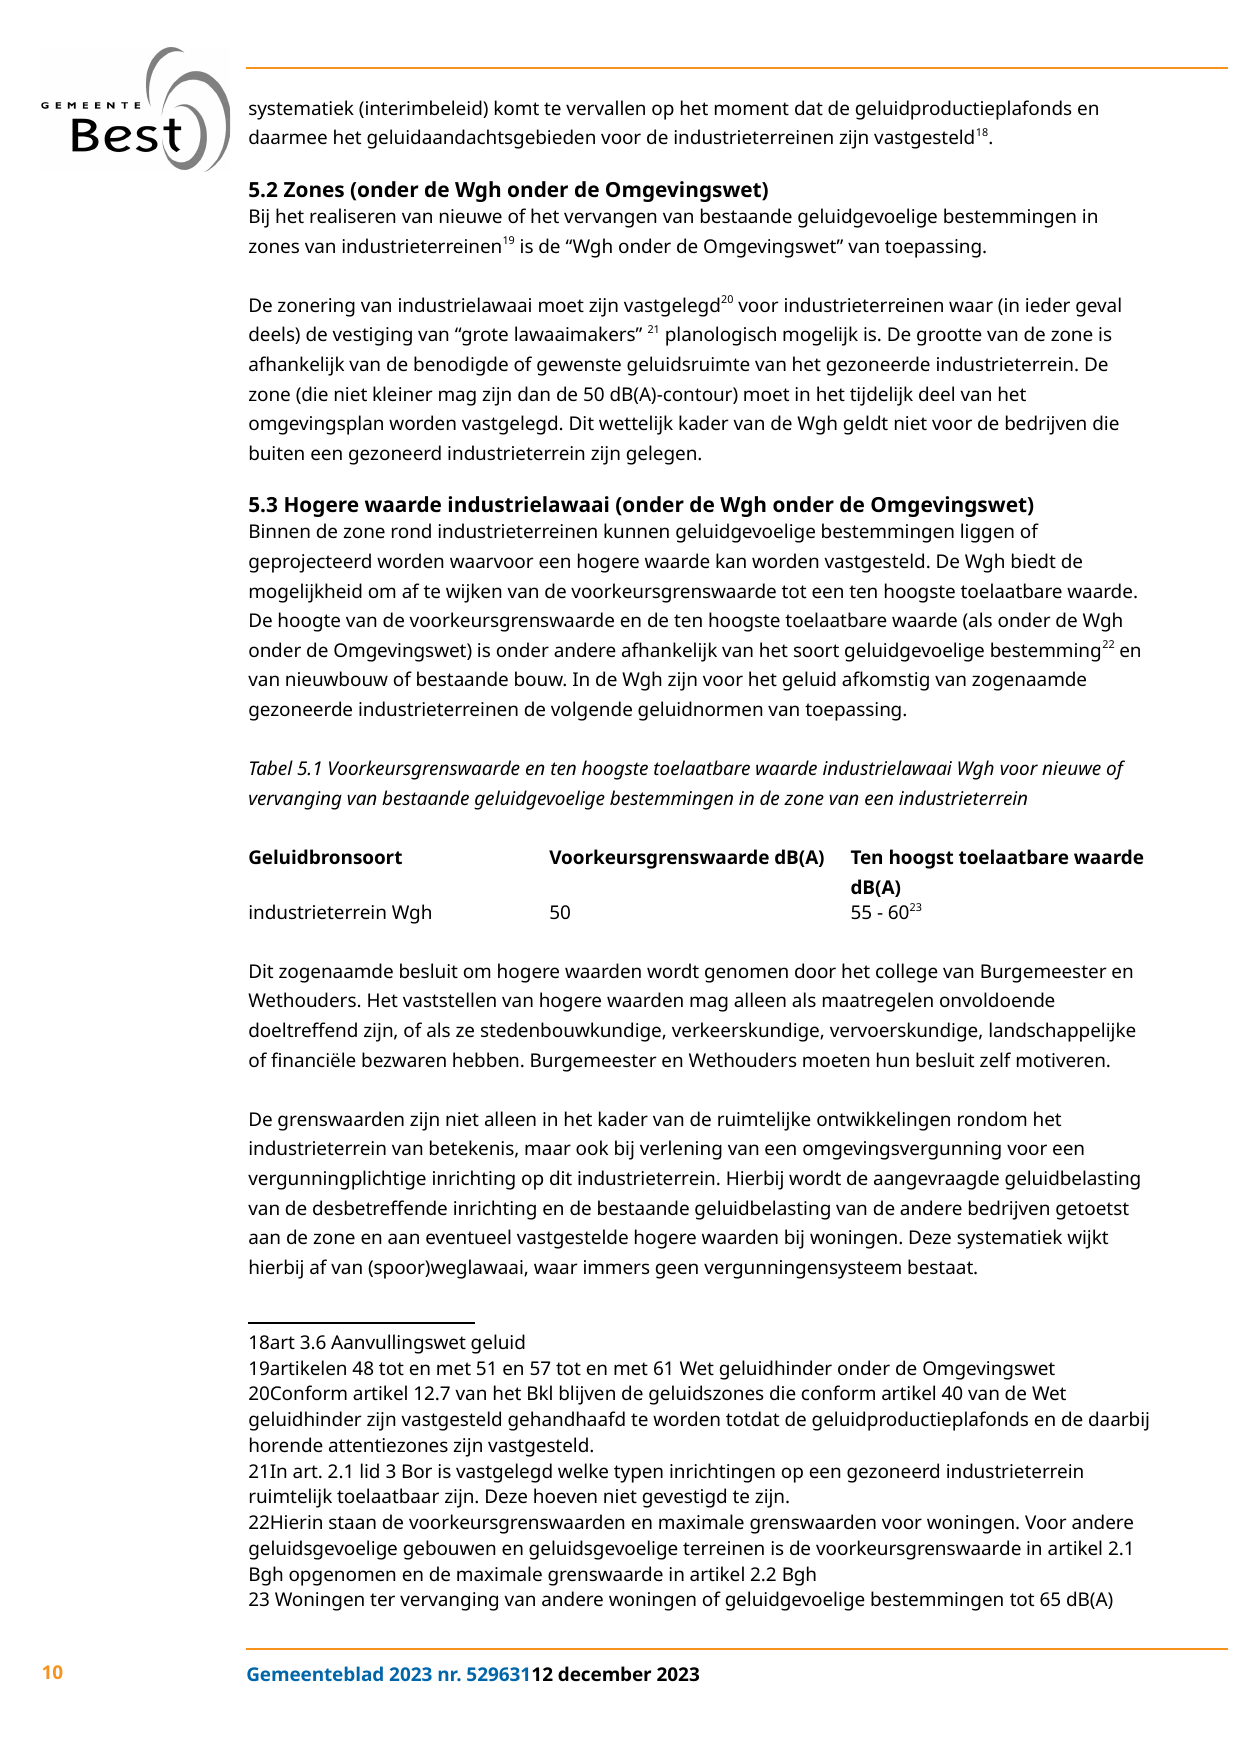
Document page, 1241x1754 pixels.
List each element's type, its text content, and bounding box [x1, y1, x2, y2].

table_cell 50 [549, 900, 850, 925]
text Bij het realiseren van nieuwe of het vervangen van bestaande geluidgevoelige bestemmingen in zones van industrieterreinen is de “Wgh onder de Omgevingswet” van toepassing. [248, 203, 1152, 258]
text artikelen 48 tot en met 51 en 57 tot en met 61 Wet geluidhinder onder de Omgevingswet [248, 1355, 1152, 1381]
text Tabel 5.1 Voorkeursgrenswaarde en ten hoogste toelaatbare waarde industrielawaai Wgh voor nieuwe of vervanging van bestaande geluidgevoelige bestemmingen in de zone van een industrieterrein [248, 755, 1152, 811]
text De zonering van industrielawaai moet zijn vastgelegd voor industrieterreinen waar (in ieder geval deels) de vestiging van “grote lawaaimakers” planologisch mogelijk is. De grootte van de zone is afhankelijk van de benodigde of gewenste geluidsruimte van het gezoneerde industrieterrein. De zone (die niet kleiner mag zijn dan de 50 dB(A)-contour) moet in het tijdelijk deel van het omgevingsplan worden vastgelegd. Dit wettelijk kader van de Wgh geldt niet voor de bedrijven die buiten een gezoneerd industrieterrein zijn gelegen. [248, 292, 1152, 466]
text systematiek (interimbeleid) komt te vervallen op het moment dat de geluidproductieplafonds en daarmee het geluidaandachtsgebieden voor de industrieterreinen zijn vastgesteld. [248, 95, 1152, 150]
picture [41, 47, 231, 172]
text In art. 2.1 lid 3 Bor is vastgelegd welke typen inrichtingen op een gezoneerd industrieterrein ruimtelijk toelaatbaar zijn. Deze hoeven niet gevestigd te zijn. [248, 1458, 1152, 1509]
table_header Ten hoogst toelaatbare waarde dB(A) [850, 844, 1152, 899]
table_header Geluidbronsoort [248, 844, 549, 899]
text Hierin staan de voorkeursgrenswaarden en maximale grenswaarden voor woningen. Voor andere geluidsgevoelige gebouwen en geluidsgevoelige terreinen is de voorkeursgrenswaarde in artikel 2.1 Bgh opgenomen en de maximale grenswaarde in artikel 2.2 Bgh [248, 1509, 1152, 1586]
table_cell 55 - 60 [850, 900, 1152, 925]
table_cell industrieterrein Wgh [248, 900, 549, 925]
text De grenswaarden zijn niet alleen in het kader van de ruimtelijke ontwikkelingen rondom het industrieterrein van betekenis, maar ook bij verlening van een omgevingsvergunning voor een vergunningplichtige inrichting op dit industrieterrein. Hierbij wordt de aangevraagde geluidbelasting van de desbetreffende inrichting en de bestaande geluidbelasting van de andere bedrijven getoetst aan de zone en aan eventueel vastgestelde hogere waarden bij woningen. Deze systematiek wijkt hierbij af van (spoor)weglawaai, waar immers geen vergunningensysteem bestaat. [248, 1106, 1152, 1280]
text Dit zogenaamde besluit om hogere waarden wordt genomen door het college van Burgemeester en Wethouders. Het vaststellen van hogere waarden mag alleen als maatregelen onvoldoende doeltreffend zijn, of als ze stedenbouwkundige, verkeerskundige, vervoerskundige, landschappelijke of financiële bezwaren hebben. Burgemeester en Wethouders moeten hun besluit zelf motiveren. [248, 958, 1152, 1073]
text 5.2 Zones (onder de Wgh onder de Omgevingswet) [248, 175, 1152, 203]
text 5.3 Hogere waarde industrielawaai (onder de Wgh onder de Omgevingswet) [248, 490, 1152, 519]
text art 3.6 Aanvullingswet geluid [248, 1329, 1152, 1355]
text Binnen de zone rond industrieterreinen kunnen geluidgevoelige bestemmingen liggen of geprojecteerd worden waarvoor een hogere waarde kan worden vastgesteld. De Wgh biedt de mogelijkheid om af te wijken van de voorkeursgrenswaarde tot een ten hoogste toelaatbare waarde. De hoogte van de voorkeursgrenswaarde en de ten hoogste toelaatbare waarde (als onder de Wgh onder de Omgevingswet) is onder andere afhankelijk van het soort geluidgevoelige bestemming en van nieuwbouw of bestaande bouw. In de Wgh zijn voor het geluid afkomstig van zogenaamde gezoneerde industrieterreinen de volgende geluidnormen van toepassing. [248, 519, 1152, 722]
table_header Voorkeursgrenswaarde dB(A) [549, 844, 850, 899]
text Conform artikel 12.7 van het Bkl blijven de geluidszones die conform artikel 40 van de Wet geluidhinder zijn vastgesteld gehandhaafd te worden totdat de geluidproductieplafonds en de daarbij horende attentiezones zijn vastgesteld. [248, 1381, 1152, 1458]
